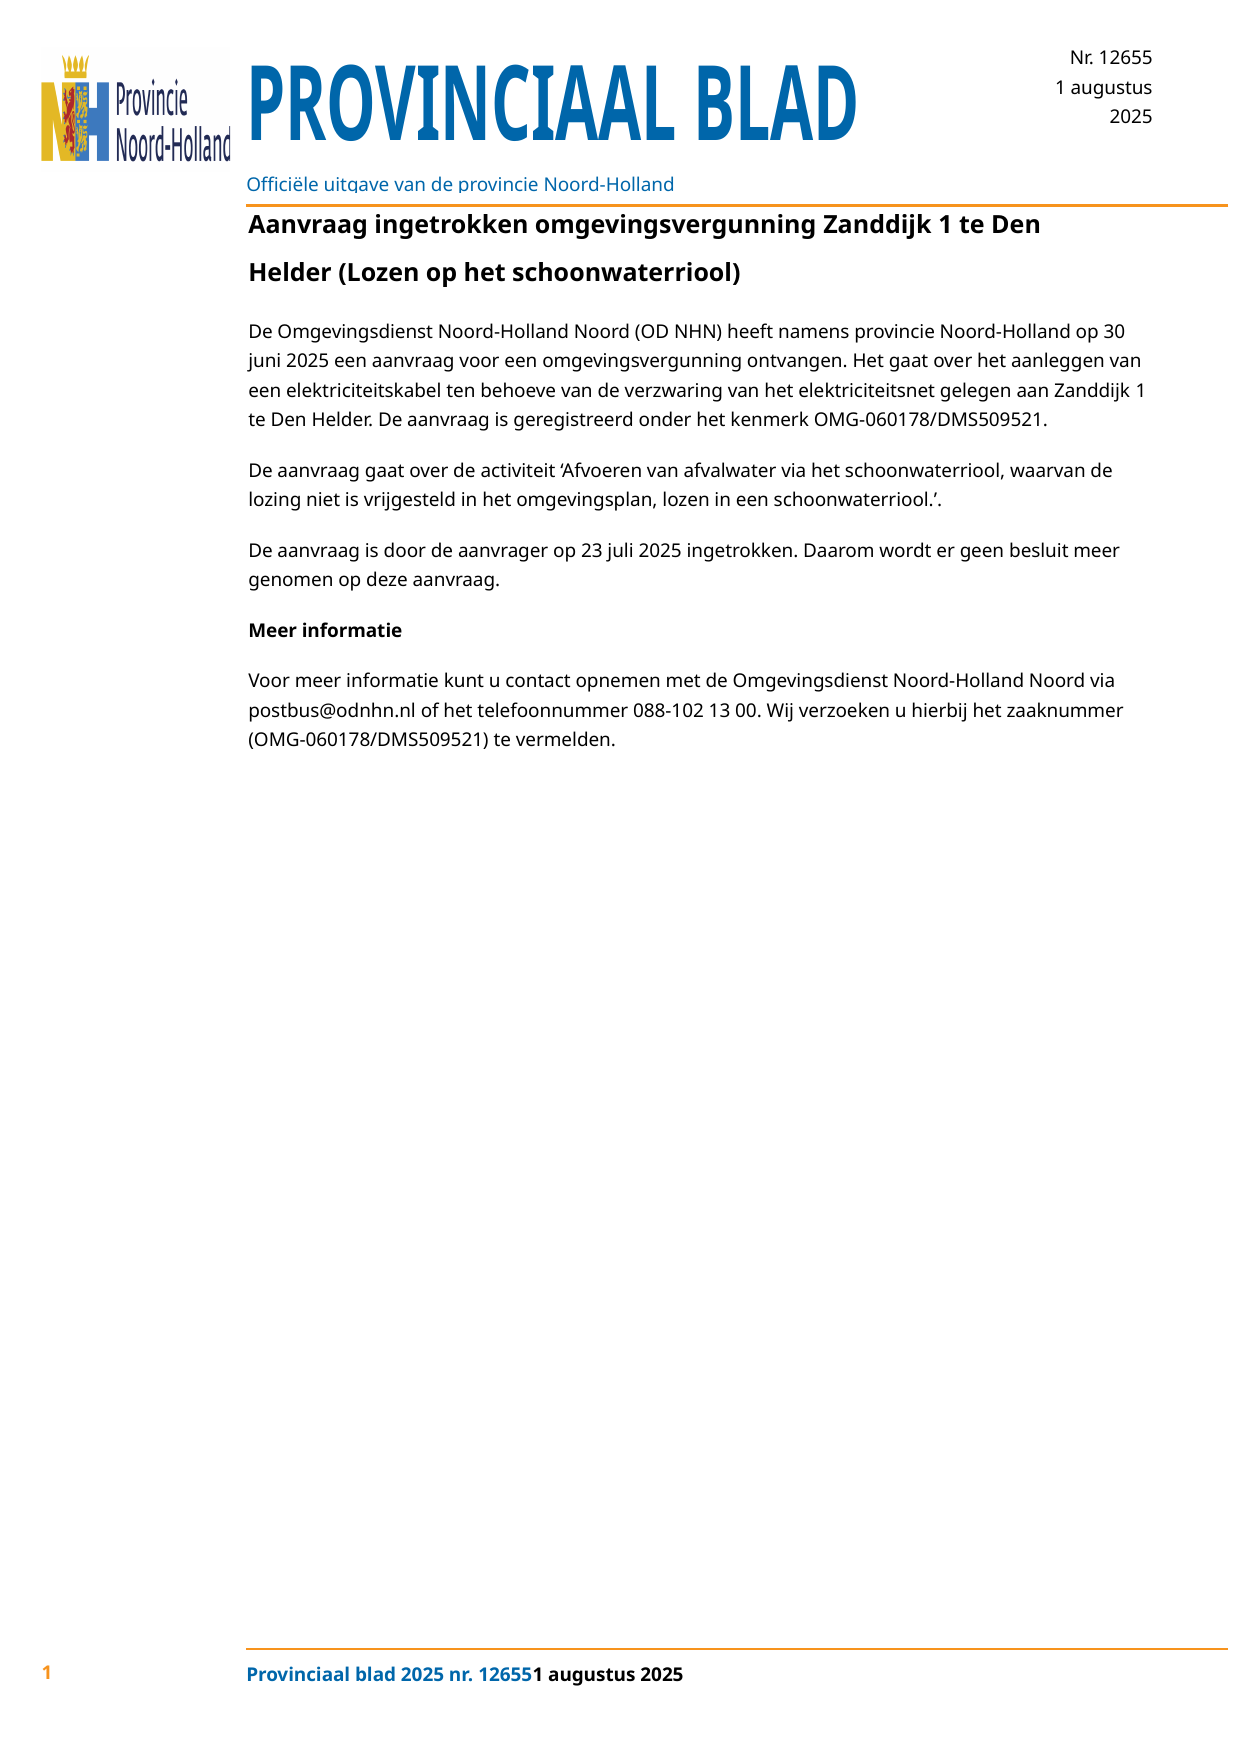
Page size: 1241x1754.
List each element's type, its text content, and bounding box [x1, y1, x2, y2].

text Meer informatie [248, 617, 1152, 643]
text De aanvraag is door de aanvrager op 23 juli 2025 ingetrokken. Daarom wordt er geen besluit meer genomen op deze aanvraag. [248, 537, 1152, 592]
text De aanvraag gaat over de activiteit ‘Afvoeren van afvalwater via het schoonwaterriool, waarvan de lozing niet is vrijgesteld in het omgevingsplan, lozen in een schoonwaterriool.’. [248, 457, 1152, 512]
text Aanvraag ingetrokken omgevingsvergunning Zanddijk 1 te Den Helder (Lozen op het schoonwaterriool) [248, 207, 1152, 288]
text Voor meer informatie kunt u contact opnemen met de Omgevingsdienst Noord-Holland Noord via postbus@odnhn.nl of het telefoonnummer 088-102 13 00. Wij verzoeken u hierbij het zaaknummer (OMG-060178/DMS509521) te vermelden. [248, 667, 1152, 752]
picture [41, 47, 231, 172]
text De Omgevingsdienst Noord-Holland Noord (OD NHN) heeft namens provincie Noord-Holland op 30 juni 2025 een aanvraag voor een omgevingsvergunning ontvangen. Het gaat over het aanleggen van een elektriciteitskabel ten behoeve van de verzwaring van het elektriciteitsnet gelegen aan Zanddijk 1 te Den Helder. De aanvraag is geregistreerd onder het kenmerk OMG-060178/DMS509521. [248, 318, 1152, 432]
